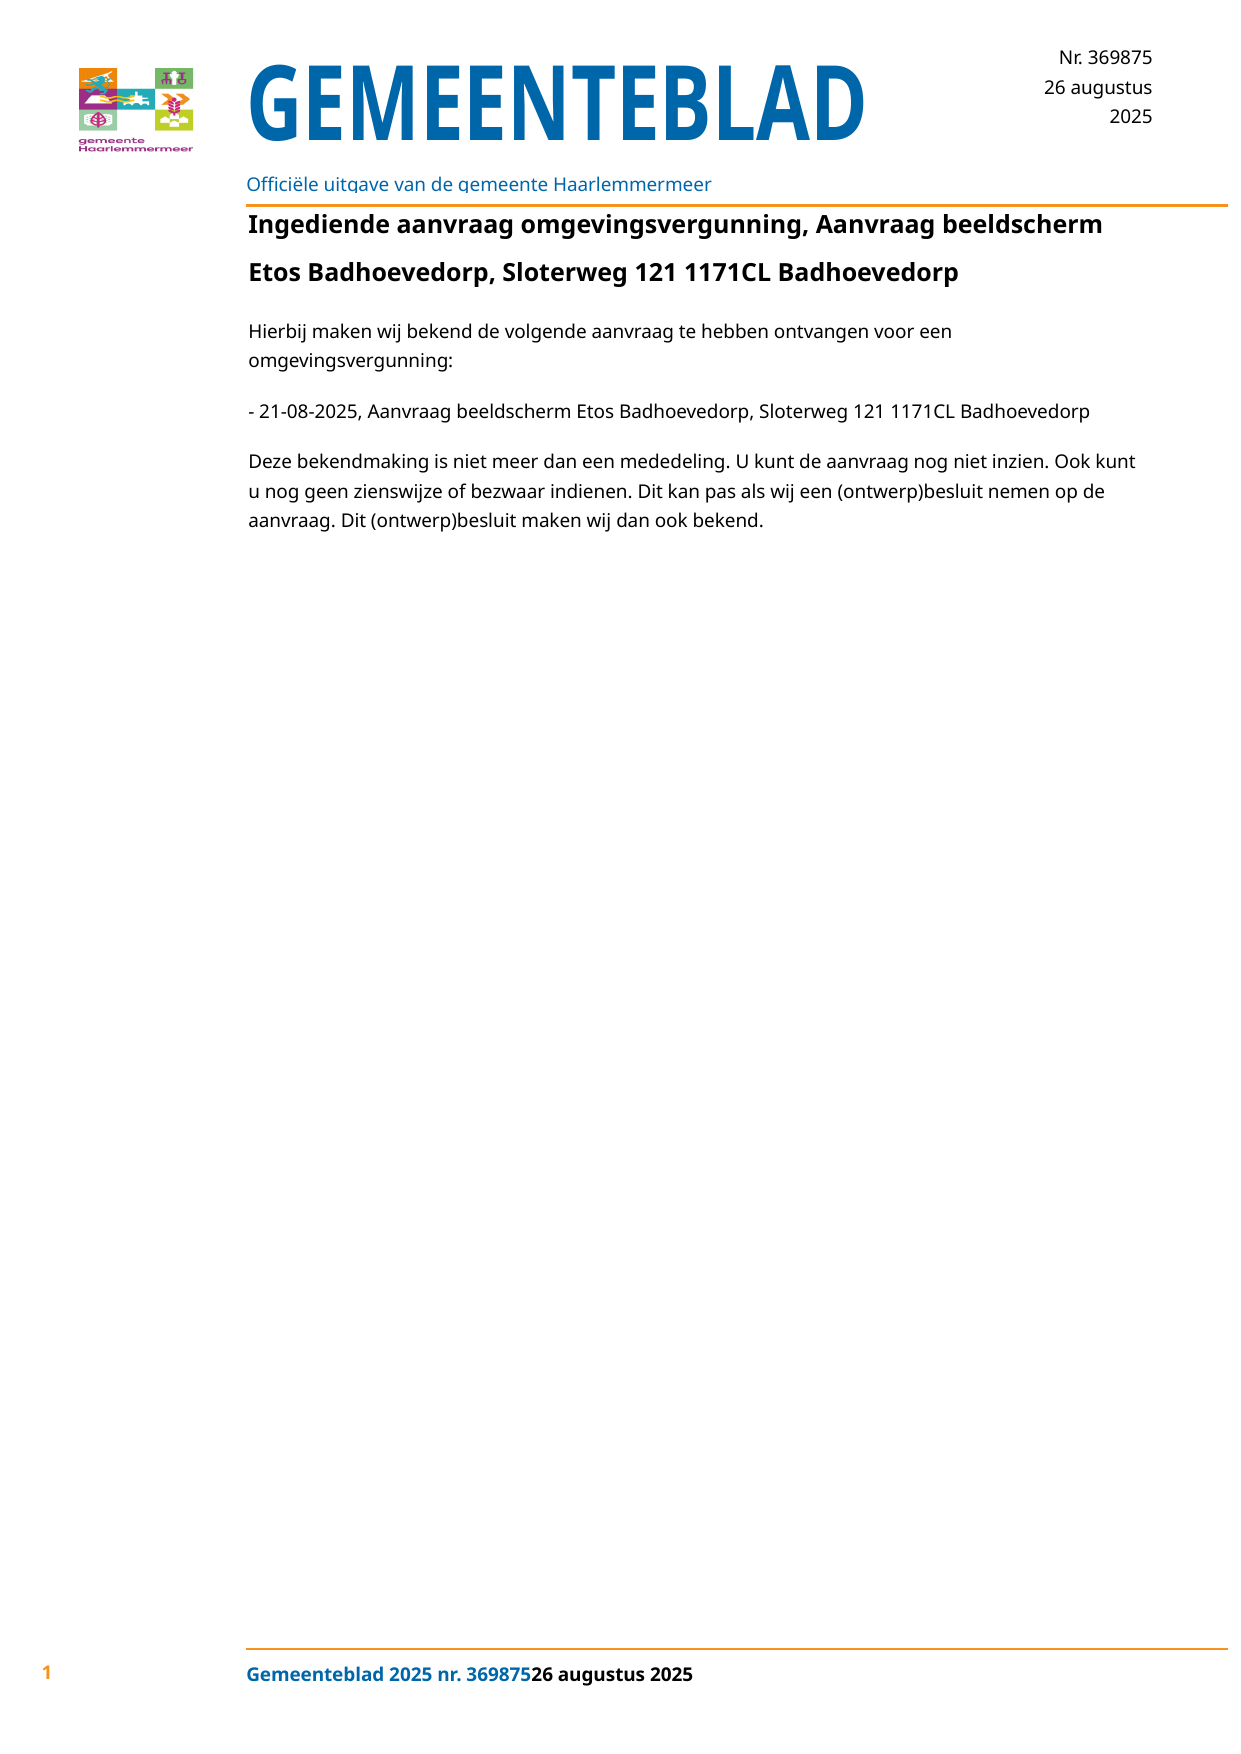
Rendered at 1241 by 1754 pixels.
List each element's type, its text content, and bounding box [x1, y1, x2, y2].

text Hierbij maken wij bekend de volgende aanvraag te hebben ontvangen voor een omgevingsvergunning: [248, 318, 1152, 373]
picture [41, 47, 231, 172]
text Ingediende aanvraag omgevingsvergunning, Aanvraag beeldscherm Etos Badhoevedorp, Sloterweg 121 1171CL Badhoevedorp [248, 207, 1152, 288]
text - 21-08-2025, Aanvraag beeldscherm Etos Badhoevedorp, Sloterweg 121 1171CL Badhoevedorp [248, 398, 1152, 424]
text Deze bekendmaking is niet meer dan een mededeling. U kunt de aanvraag nog niet inzien. Ook kunt u nog geen zienswijze of bezwaar indienen. Dit kan pas als wij een (ontwerp)besluit nemen op de aanvraag. Dit (ontwerp)besluit maken wij dan ook bekend. [248, 448, 1152, 533]
